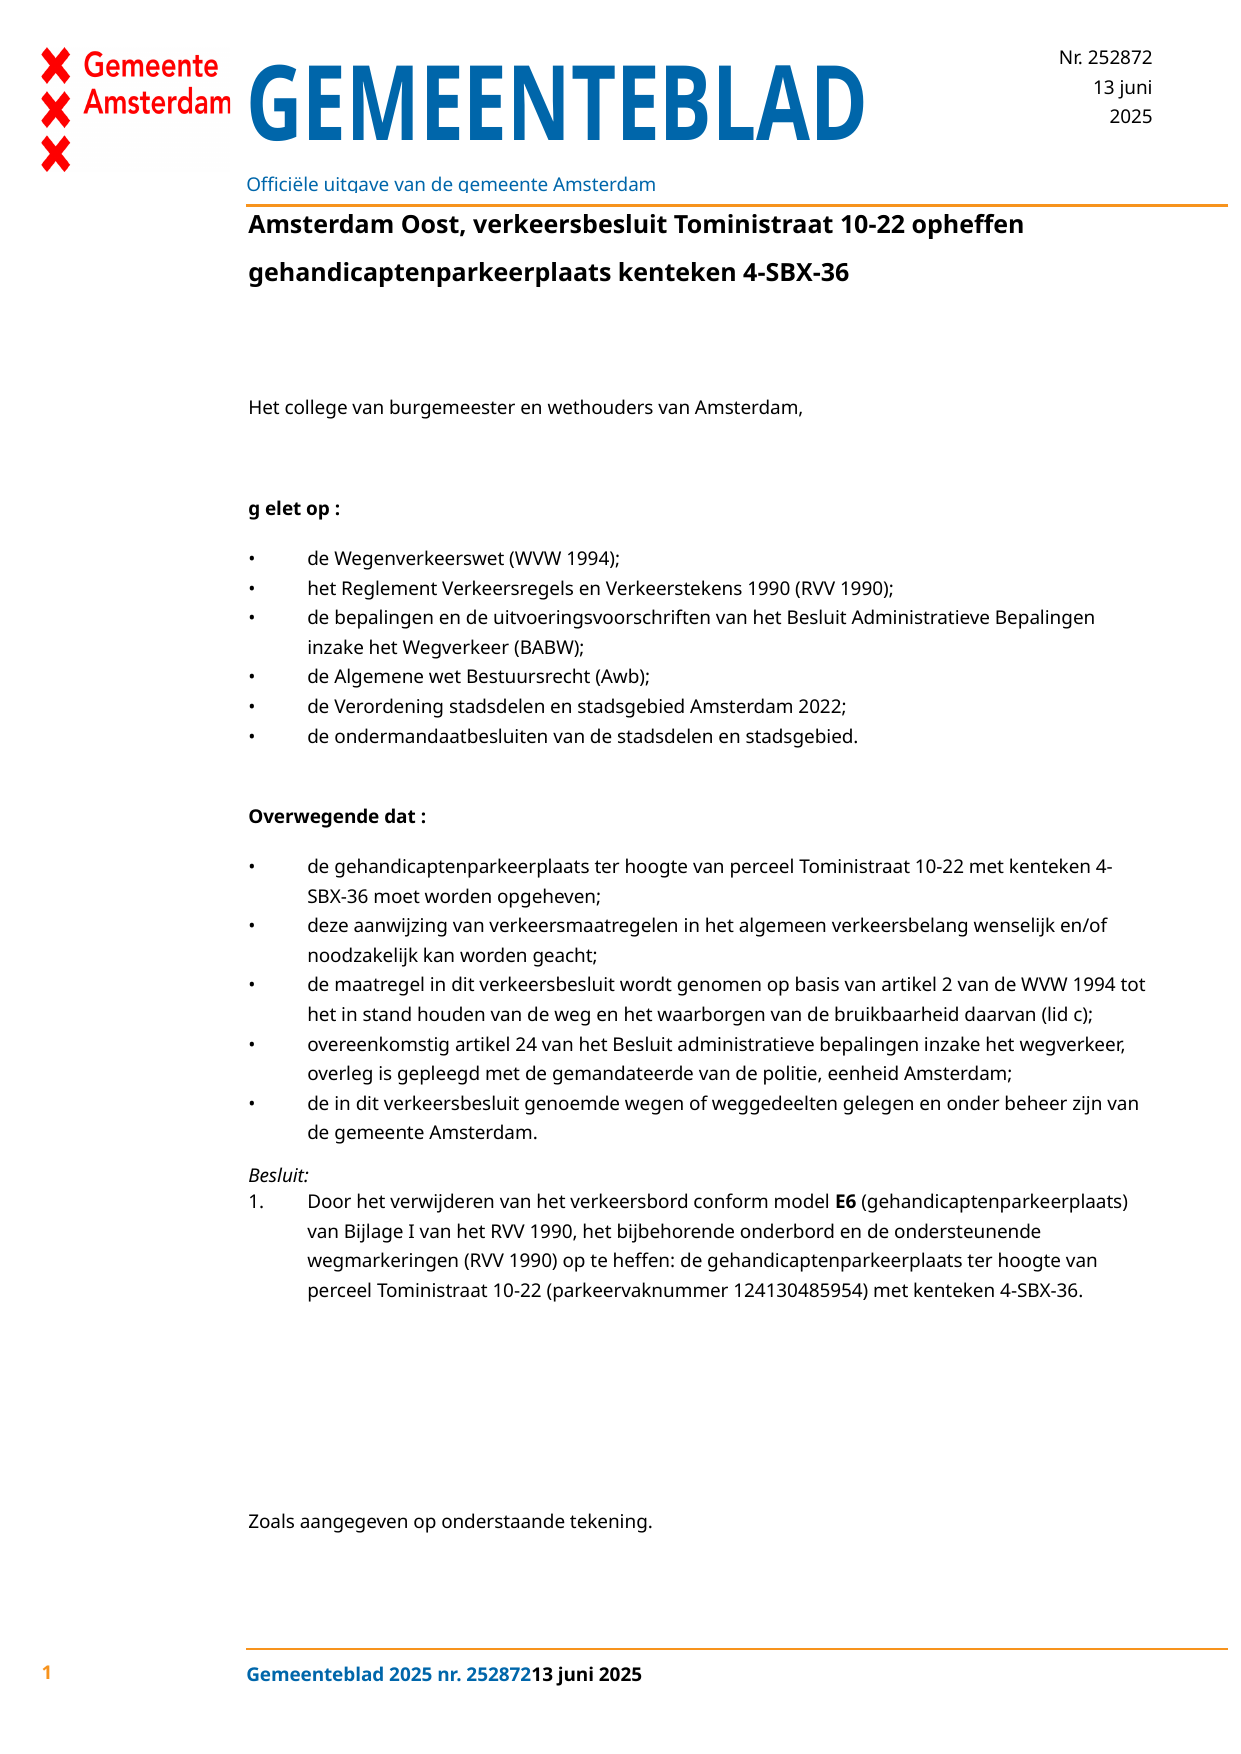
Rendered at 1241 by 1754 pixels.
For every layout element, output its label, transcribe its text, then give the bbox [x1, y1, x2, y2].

list overeenkomstig artikel 24 van het Besluit administratieve bepalingen inzake het wegverkeer, overleg is gepleegd met de gemandateerde van de politie, eenheid Amsterdam; [248, 1031, 1152, 1086]
text Het college van burgemeester en wethouders van Amsterdam, [248, 394, 1152, 420]
list de Algemene wet Bestuursrecht (Awb); [248, 664, 1152, 689]
text g elet op : [248, 495, 1152, 521]
list het Reglement Verkeersregels en Verkeerstekens 1990 (RVV 1990); [248, 575, 1152, 601]
list de ondermandaatbesluiten van de stadsdelen en stadsgebied. [248, 723, 1152, 748]
text Overwegende dat : [248, 803, 1152, 828]
list de in dit verkeersbesluit genoemde wegen of weggedeelten gelegen en onder beheer zijn van de gemeente Amsterdam. [248, 1090, 1152, 1145]
list de Verordening stadsdelen en stadsgebied Amsterdam 2022; [248, 693, 1152, 719]
list de Wegenverkeerswet (WVW 1994); [248, 545, 1152, 571]
list de gehandicaptenparkeerplaats ter hoogte van perceel Toministraat 10-22 met kenteken 4-SBX-36 moet worden opgeheven; [248, 853, 1152, 908]
picture [41, 47, 231, 172]
text Besluit: [248, 1163, 1152, 1188]
text Zoals aangegeven op onderstaande tekening. [248, 1508, 1152, 1534]
text Amsterdam Oost, verkeersbesluit Toministraat 10-22 opheffen gehandicaptenparkeerplaats kenteken 4-SBX-36 [248, 207, 1152, 288]
list de maatregel in dit verkeersbesluit wordt genomen op basis van artikel 2 van de WVW 1994 tot het in stand houden van de weg en het waarborgen van de bruikbaarheid daarvan (lid c); [248, 972, 1152, 1027]
list deze aanwijzing van verkeersmaatregelen in het algemeen verkeersbelang wenselijk en/of noodzakelijk kan worden geacht; [248, 912, 1152, 968]
list de bepalingen en de uitvoeringsvoorschriften van het Besluit Administratieve Bepalingen inzake het Wegverkeer (BABW); [248, 604, 1152, 660]
list Door het verwijderen van het verkeersbord conform model E6 (gehandicaptenparkeerplaats) van Bijlage I van het RVV 1990, het bijbehorende onderbord en de ondersteunende wegmarkeringen (RVV 1990) op te heffen: de gehandicaptenparkeerplaats ter hoogte van perceel Toministraat 10-22 (parkeervaknummer 124130485954) met kenteken 4-SBX-36. [248, 1188, 1152, 1303]
